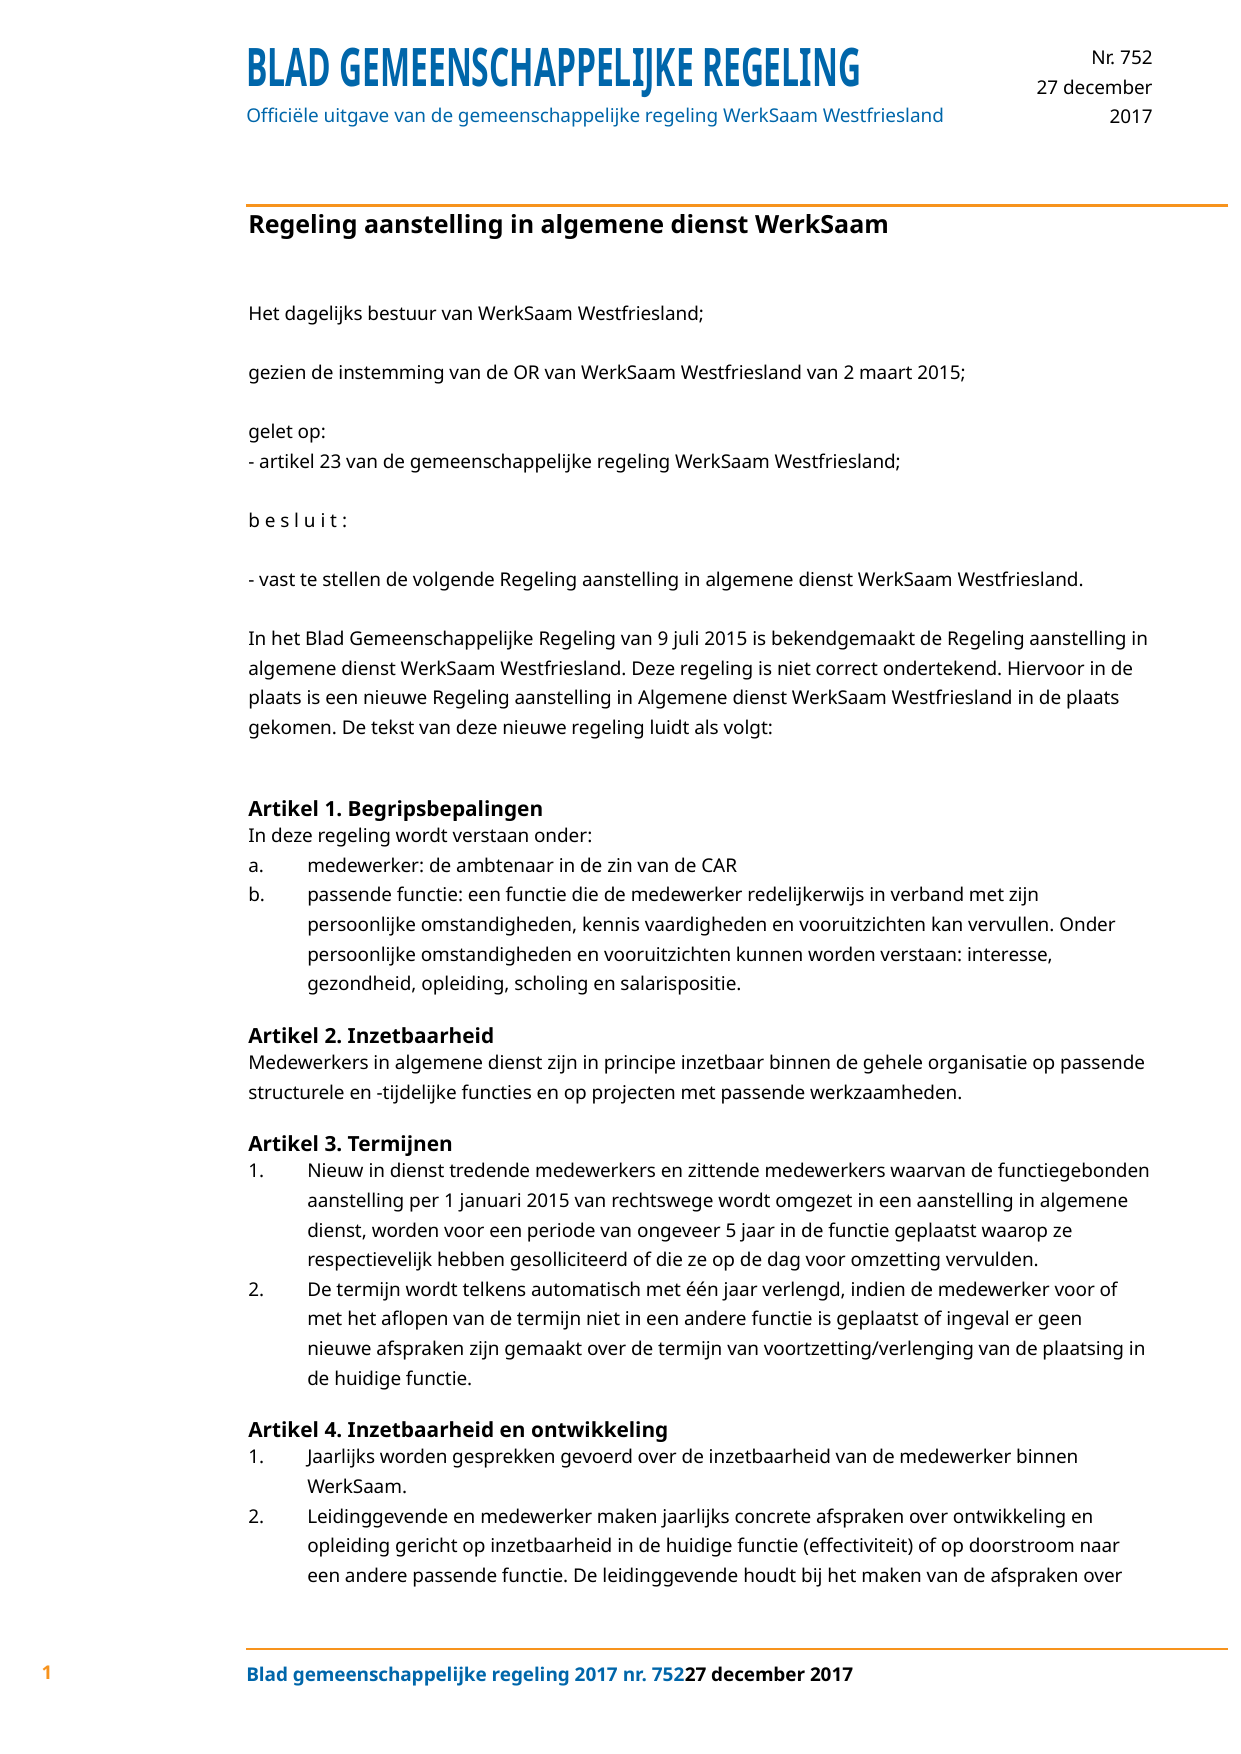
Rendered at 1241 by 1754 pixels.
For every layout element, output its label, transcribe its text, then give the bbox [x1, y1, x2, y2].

text Het dagelijks bestuur van WerkSaam Westfriesland; [248, 300, 1152, 326]
list Leidinggevende en medewerker maken jaarlijks concrete afspraken over ontwikkeling en opleiding gericht op inzetbaarheid in de huidige functie (effectiviteit) of op doorstroom naar een andere passende functie. De leidinggevende houdt bij het maken van de afspraken over [248, 1503, 1152, 1588]
list Jaarlijks worden gesprekken gevoerd over de inzetbaarheid van de medewerker binnen WerkSaam. [248, 1444, 1152, 1499]
text Artikel 3. Termijnen [248, 1129, 1152, 1158]
text Artikel 2. Inzetbaarheid [248, 1021, 1152, 1049]
text gezien de instemming van de OR van WerkSaam Westfriesland van 2 maart 2015; [248, 359, 1152, 385]
text In het Blad Gemeenschappelijke Regeling van 9 juli 2015 is bekendgemaakt de Regeling aanstelling in algemene dienst WerkSaam Westfriesland. Deze regeling is niet correct ondertekend. Hiervoor in de plaats is een nieuwe Regeling aanstelling in Algemene dienst WerkSaam Westfriesland in de plaats gekomen. De tekst van deze nieuwe regeling luidt als volgt: [248, 625, 1152, 740]
list Nieuw in dienst tredende medewerkers en zittende medewerkers waarvan de functiegebonden aanstelling per 1 januari 2015 van rechtswege wordt omgezet in een aanstelling in algemene dienst, worden voor een periode van ongeveer 5 jaar in de functie geplaatst waarop ze respectievelijk hebben gesolliciteerd of die ze op de dag voor omzetting vervulden. [248, 1158, 1152, 1272]
text b e s l u i t : [248, 507, 1152, 533]
text In deze regeling wordt verstaan onder: [248, 822, 1152, 848]
text - artikel 23 van de gemeenschappelijke regeling WerkSaam Westfriesland; [248, 448, 1152, 473]
list De termijn wordt telkens automatisch met één jaar verlengd, indien de medewerker voor of met het aflopen van de termijn niet in een andere functie is geplaatst of ingeval er geen nieuwe afspraken zijn gemaakt over de termijn van voortzetting/verlenging van de plaatsing in de huidige functie. [248, 1276, 1152, 1391]
list medewerker: de ambtenaar in de zin van de CAR [248, 852, 1152, 878]
list passende functie: een functie die de medewerker redelijkerwijs in verband met zijn persoonlijke omstandigheden, kennis vaardigheden en vooruitzichten kan vervullen. Onder persoonlijke omstandigheden en vooruitzichten kunnen worden verstaan: interesse, gezondheid, opleiding, scholing en salarispositie. [248, 882, 1152, 996]
picture [41, 47, 231, 172]
text Regeling aanstelling in algemene dienst WerkSaam [248, 207, 1152, 241]
text gelet op: [248, 418, 1152, 444]
text Medewerkers in algemene dienst zijn in principe inzetbaar binnen de gehele organisatie op passende structurele en -tijdelijke functies en op projecten met passende werkzaamheden. [248, 1049, 1152, 1104]
text Artikel 4. Inzetbaarheid en ontwikkeling [248, 1415, 1152, 1444]
text Artikel 1. Begripsbepalingen [248, 794, 1152, 822]
text - vast te stellen de volgende Regeling aanstelling in algemene dienst WerkSaam Westfriesland. [248, 566, 1152, 592]
